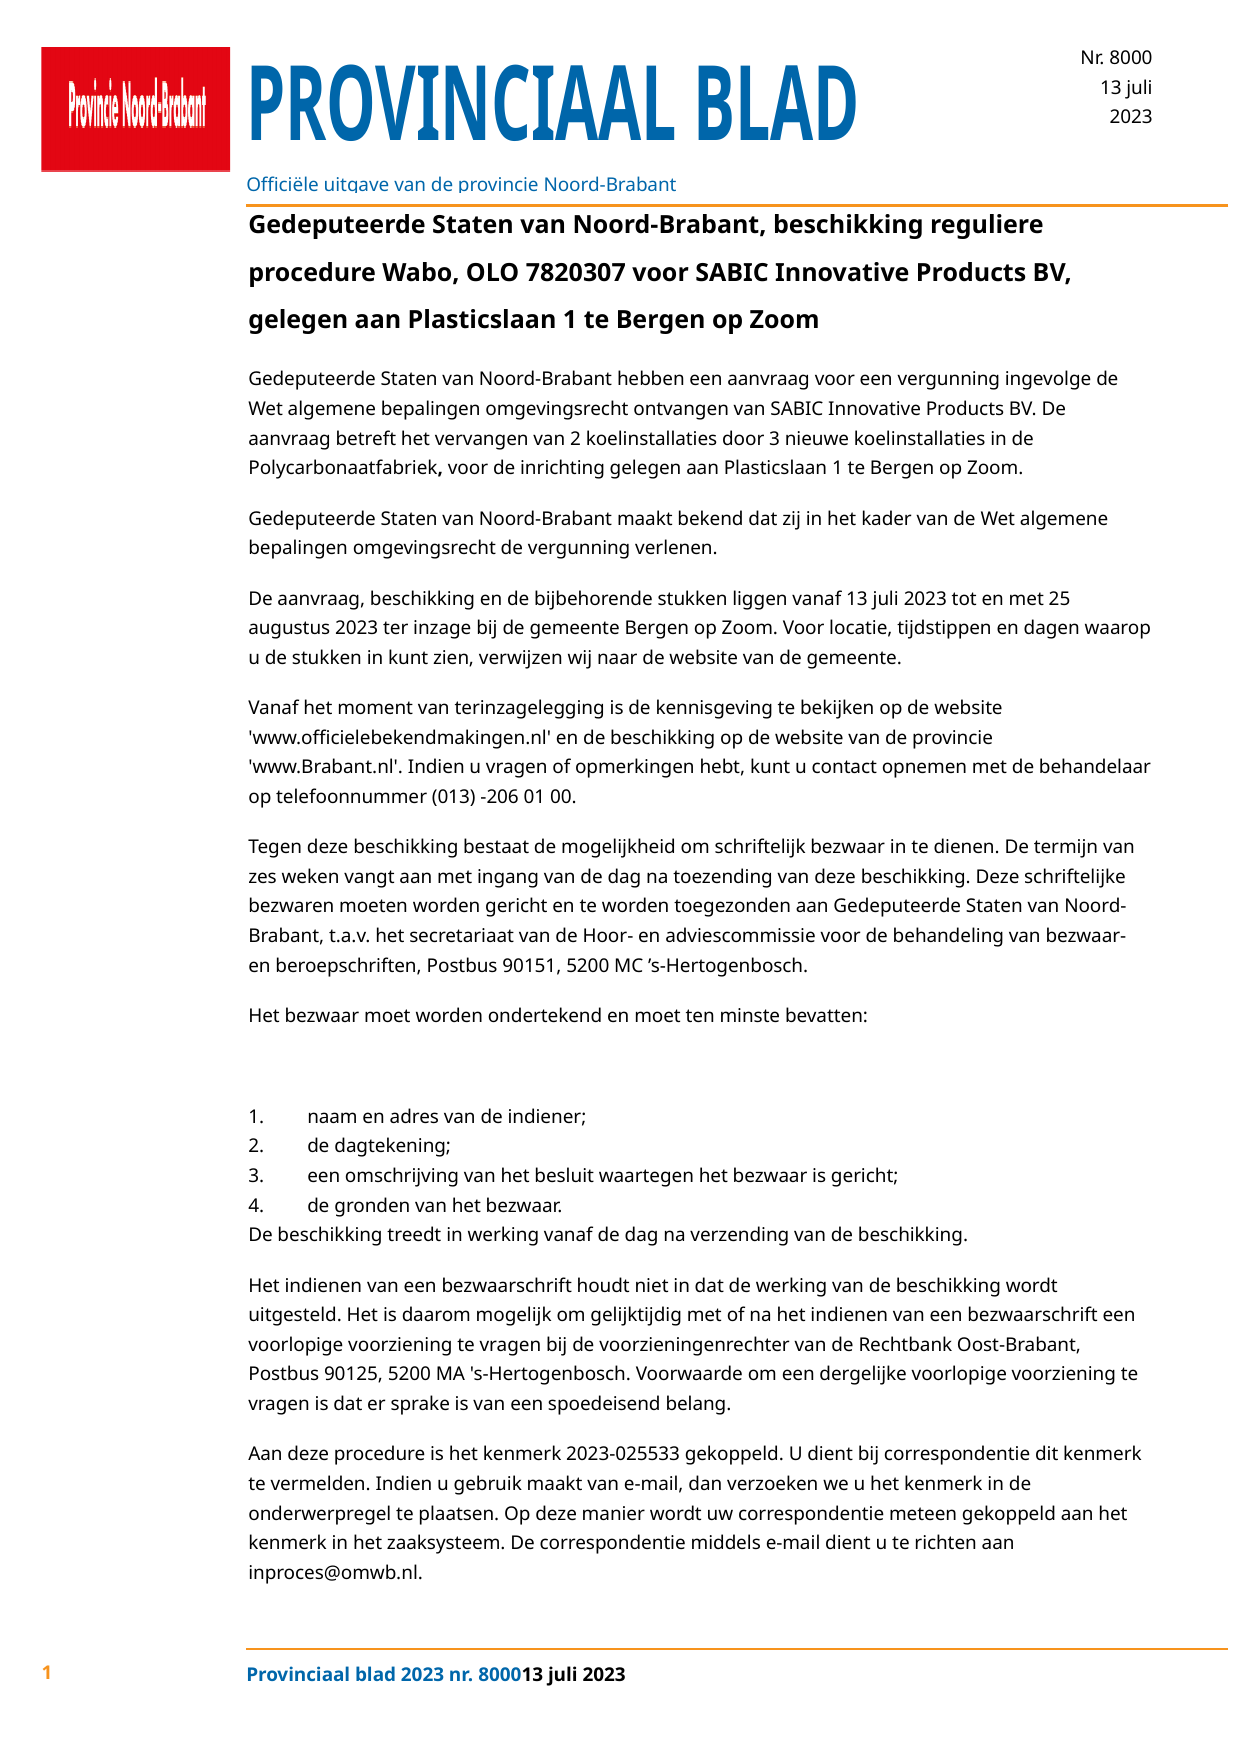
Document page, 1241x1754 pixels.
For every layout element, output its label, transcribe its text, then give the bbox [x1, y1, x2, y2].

text De beschikking treedt in werking vanaf de dag na verzending van de beschikking. [248, 1221, 1152, 1247]
list een omschrijving van het besluit waartegen het bezwaar is gericht; [248, 1162, 1152, 1188]
list de gronden van het bezwaar. [248, 1192, 1152, 1217]
list naam en adres van de indiener; [248, 1103, 1152, 1129]
text Het indienen van een bezwaarschrift houdt niet in dat de werking van de beschikking wordt uitgesteld. Het is daarom mogelijk om gelijktijdig met of na het indienen van een bezwaarschrift een voorlopige voorziening te vragen bij de voorzieningenrechter van de Rechtbank Oost-Brabant, Postbus 90125, 5200 MA 's-Hertogenbosch. Voorwaarde om een dergelijke voorlopige voorziening te vragen is dat er sprake is van een spoedeisend belang. [248, 1272, 1152, 1416]
text Gedeputeerde Staten van Noord-Brabant hebben een aanvraag voor een vergunning ingevolge de Wet algemene bepalingen omgevingsrecht ontvangen van SABIC Innovative Products BV. De aanvraag betreft het vervangen van 2 koelinstallaties door 3 nieuwe koelinstallaties in de Polycarbonaatfabriek, voor de inrichting gelegen aan Plasticslaan 1 te Bergen op Zoom. [248, 366, 1152, 480]
list de dagtekening; [248, 1133, 1152, 1158]
text Gedeputeerde Staten van Noord-Brabant, beschikking reguliere procedure Wabo, OLO 7820307 voor SABIC Innovative Products BV, gelegen aan Plasticslaan 1 te Bergen op Zoom [248, 207, 1152, 336]
text Vanaf het moment van terinzagelegging is de kennisgeving te bekijken op de website 'www.officielebekendmakingen.nl' en de beschikking op de website van de provincie 'www.Brabant.nl'. Indien u vragen of opmerkingen hebt, kunt u contact opnemen met de behandelaar op telefoonnummer (013) -206 01 00. [248, 694, 1152, 809]
picture [41, 47, 231, 172]
text Aan deze procedure is het kenmerk 2023-025533 gekoppeld. U dient bij correspondentie dit kenmerk te vermelden. Indien u gebruik maakt van e-mail, dan verzoeken we u het kenmerk in de onderwerpregel te plaatsen. Op deze manier wordt uw correspondentie meteen gekoppeld aan het kenmerk in het zaaksysteem. De correspondentie middels e-mail dient u te richten aan inproces@omwb.nl. [248, 1441, 1152, 1584]
text Tegen deze beschikking bestaat de mogelijkheid om schriftelijk bezwaar in te dienen. De termijn van zes weken vangt aan met ingang van de dag na toezending van deze beschikking. Deze schriftelijke bezwaren moeten worden gericht en te worden toegezonden aan Gedeputeerde Staten van Noord-Brabant, t.a.v. het secretariaat van de Hoor- en adviescommissie voor de behandeling van bezwaar- en beroepschriften, Postbus 90151, 5200 MC ’s-Hertogenbosch. [248, 833, 1152, 977]
text Het bezwaar moet worden ondertekend en moet ten minste bevatten: [248, 1002, 1152, 1028]
text Gedeputeerde Staten van Noord-Brabant maakt bekend dat zij in het kader van de Wet algemene bepalingen omgevingsrecht de vergunning verlenen. [248, 505, 1152, 560]
text De aanvraag, beschikking en de bijbehorende stukken liggen vanaf 13 juli 2023 tot en met 25 augustus 2023 ter inzage bij de gemeente Bergen op Zoom. Voor locatie, tijdstippen en dagen waarop u de stukken in kunt zien, verwijzen wij naar de website van de gemeente. [248, 585, 1152, 669]
